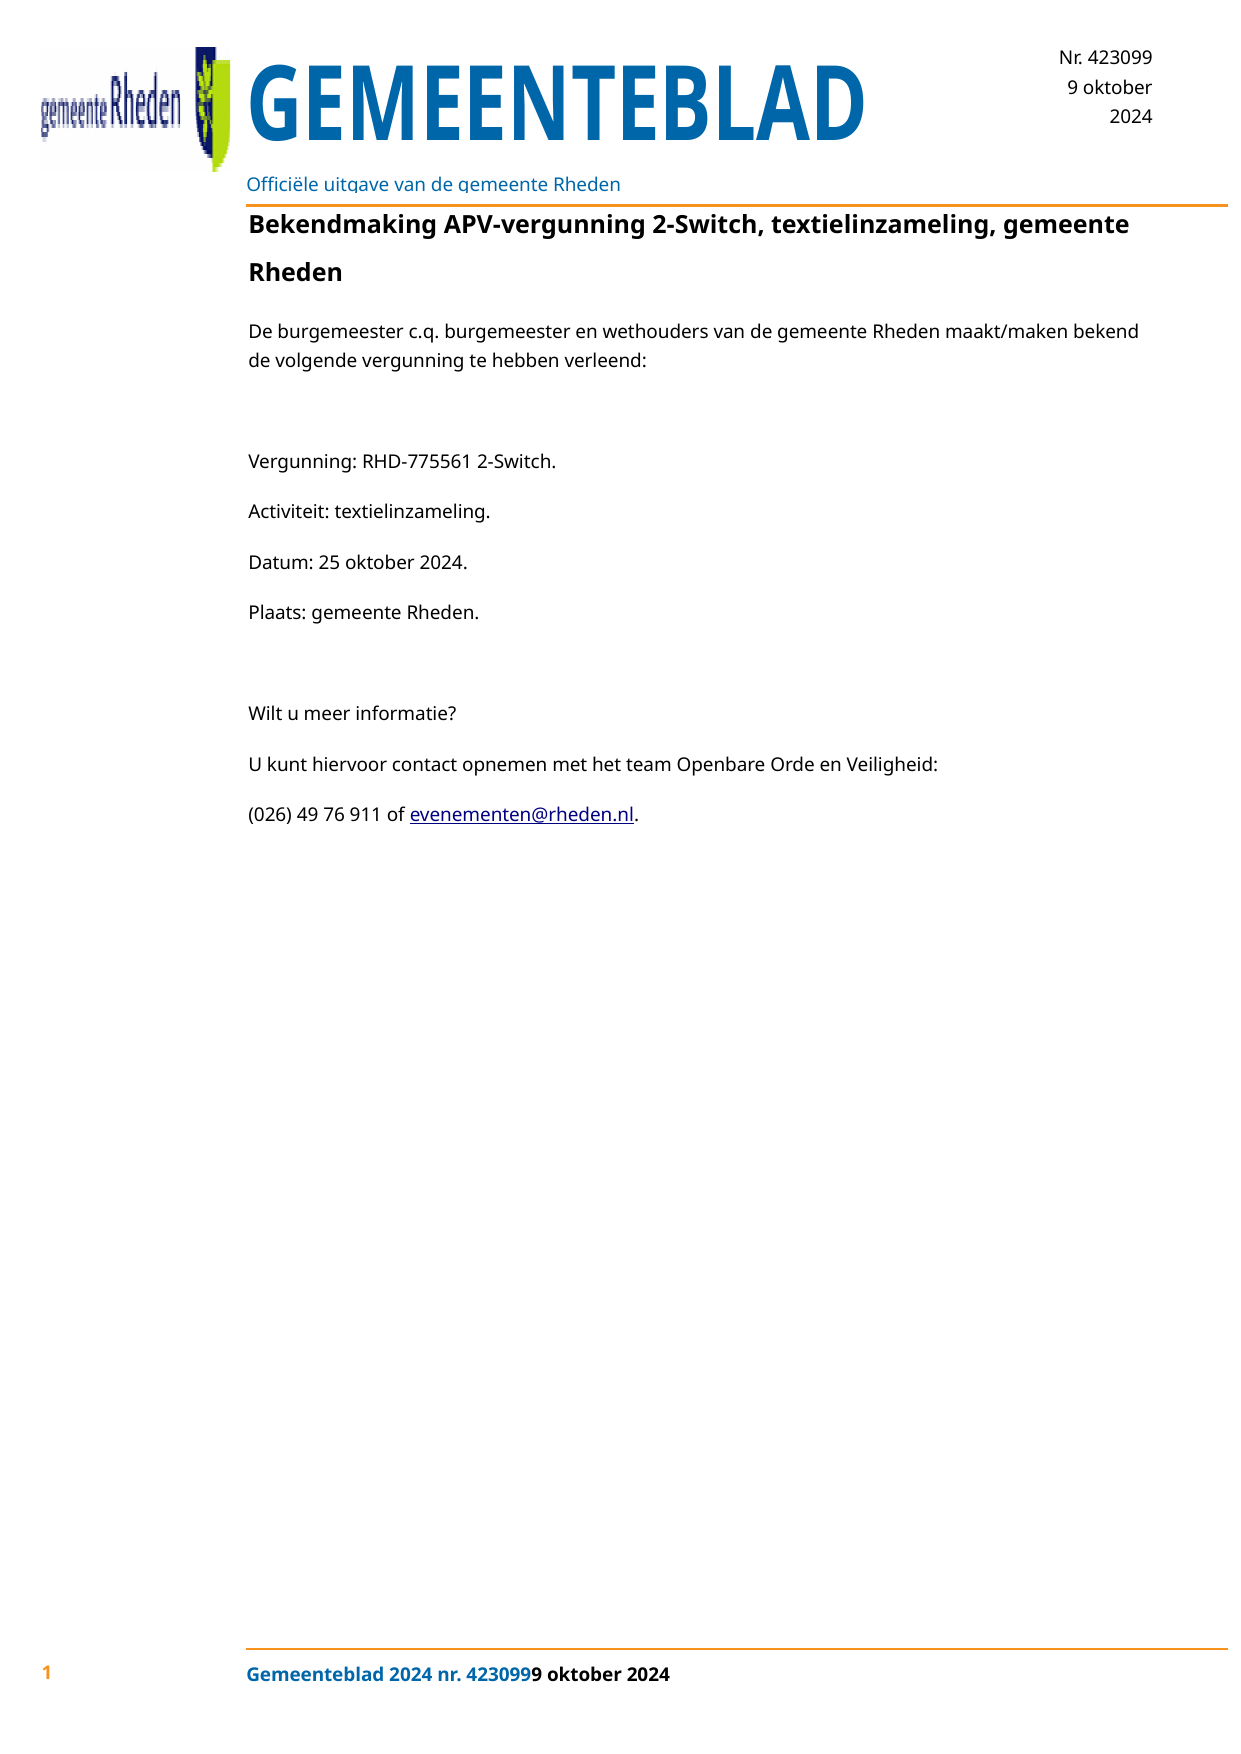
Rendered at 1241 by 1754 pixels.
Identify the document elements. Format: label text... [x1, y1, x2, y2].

text (026) 49 76 911 of evenementen@rheden.nl. [248, 801, 1152, 827]
text U kunt hiervoor contact opnemen met het team Openbare Orde en Veiligheid: [248, 751, 1152, 777]
text De burgemeester c.q. burgemeester en wethouders van de gemeente Rheden maakt/maken bekend de volgende vergunning te hebben verleend: [248, 318, 1152, 373]
text Vergunning: RHD-775561 2-Switch. [248, 448, 1152, 474]
text Datum: 25 oktober 2024. [248, 549, 1152, 575]
text Plaats: gemeente Rheden. [248, 599, 1152, 625]
picture [41, 47, 231, 172]
text Bekendmaking APV-vergunning 2-Switch, textielinzameling, gemeente Rheden [248, 207, 1152, 288]
text Wilt u meer informatie? [248, 700, 1152, 726]
text Activiteit: textielinzameling. [248, 499, 1152, 524]
